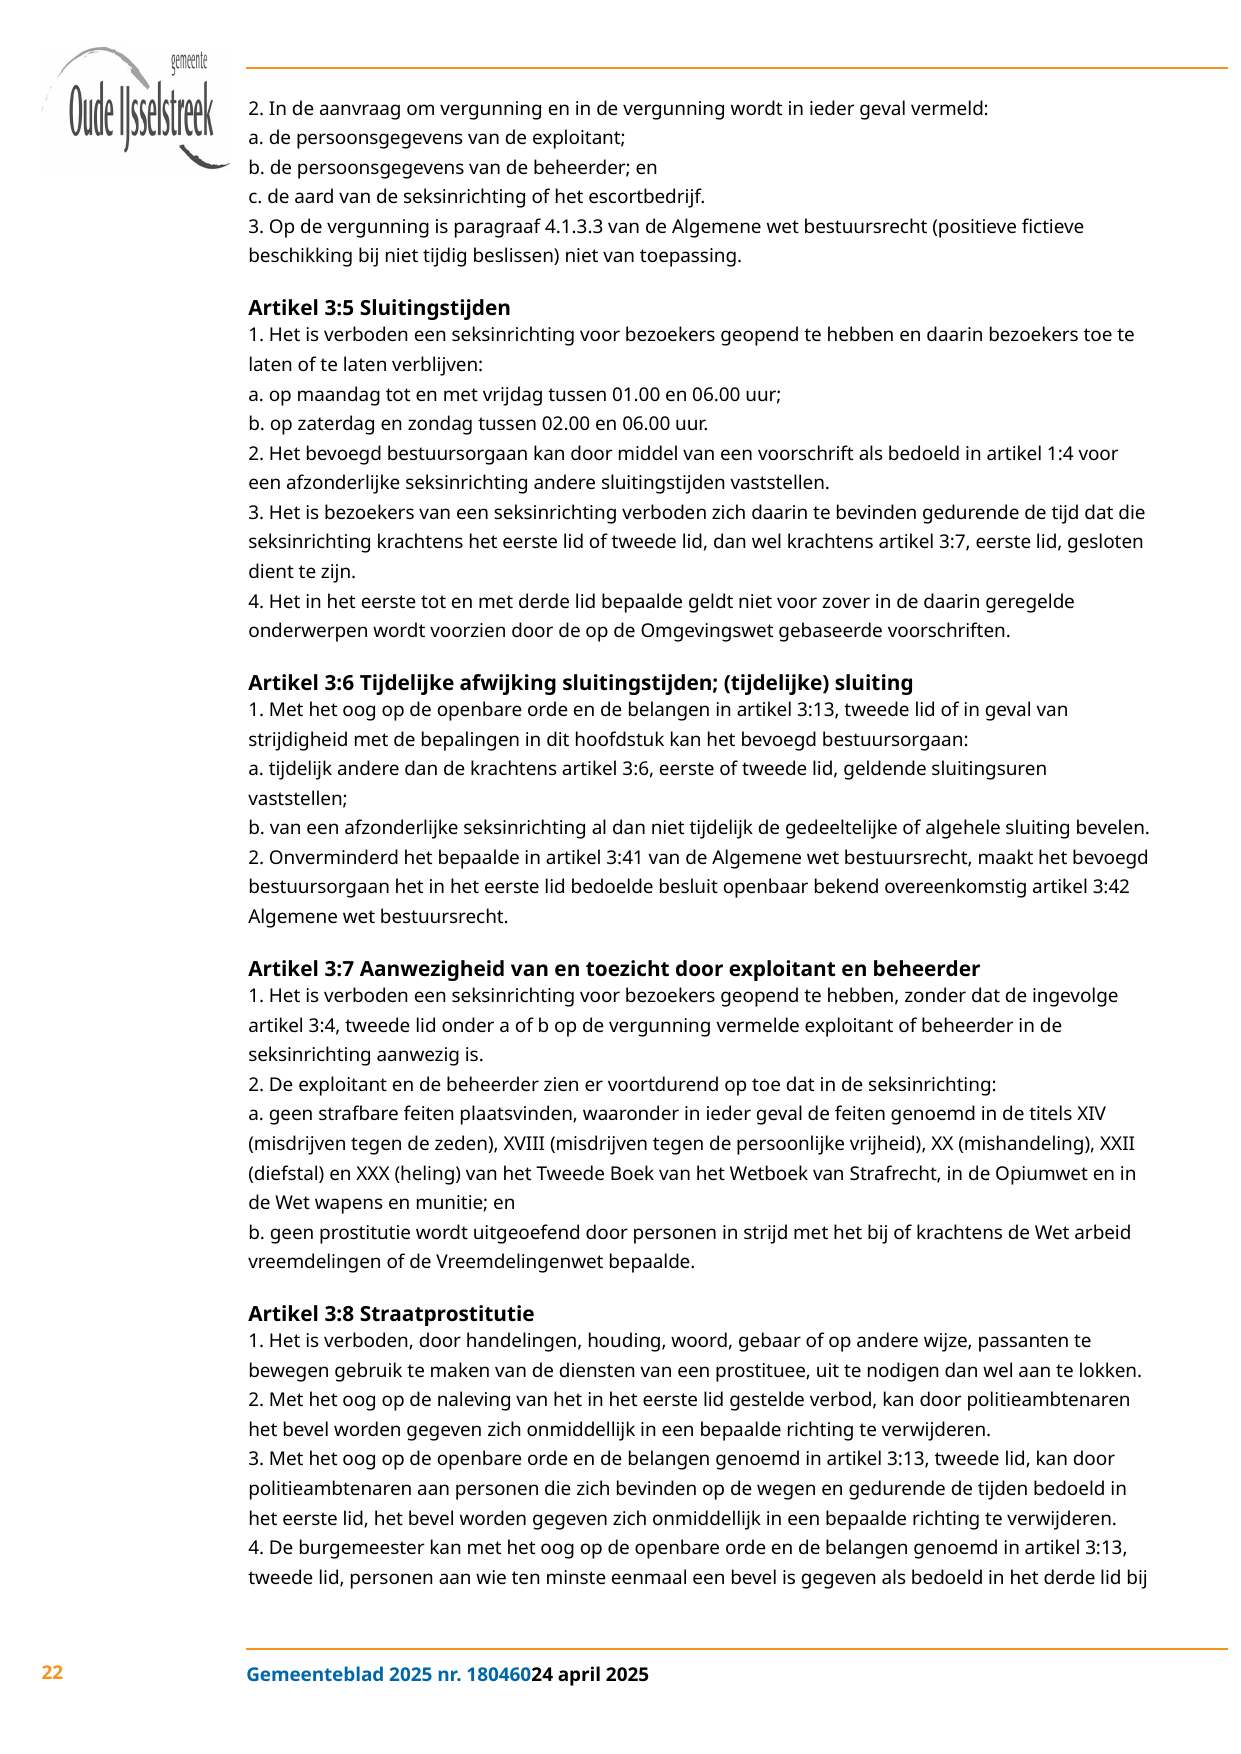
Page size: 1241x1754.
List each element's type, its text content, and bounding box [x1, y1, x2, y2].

text a. geen strafbare feiten plaatsvinden, waaronder in ieder geval de feiten genoemd in de titels XIV (misdrijven tegen de zeden), XVIII (misdrijven tegen de persoonlijke vrijheid), XX (mishandeling), XXII (diefstal) en XXX (heling) van het Tweede Boek van het Wetboek van Strafrecht, in de Opiumwet en in de Wet wapens en munitie; en [248, 1101, 1152, 1215]
text Artikel 3:6 Tijdelijke afwijking sluitingstijden; (tijdelijke) sluiting [248, 668, 1152, 696]
text 1. Met het oog op de openbare orde en de belangen in artikel 3:13, tweede lid of in geval van strijdigheid met de bepalingen in dit hoofdstuk kan het bevoegd bestuursorgaan: [248, 696, 1152, 752]
text Artikel 3:8 Straatprostitutie [248, 1299, 1152, 1327]
text Artikel 3:5 Sluitingstijden [248, 293, 1152, 322]
text 3. Op de vergunning is paragraaf 4.1.3.3 van de Algemene wet bestuursrecht (positieve fictieve beschikking bij niet tijdig beslissen) niet van toepassing. [248, 213, 1152, 268]
text a. de persoonsgegevens van de exploitant; [248, 124, 1152, 150]
text 1. Het is verboden, door handelingen, houding, woord, gebaar of op andere wijze, passanten te bewegen gebruik te maken van de diensten van een prostituee, uit te nodigen dan wel aan te lokken. [248, 1327, 1152, 1383]
text 2. De exploitant en de beheerder zien er voortdurend op toe dat in de seksinrichting: [248, 1071, 1152, 1097]
text b. geen prostitutie wordt uitgeoefend door personen in strijd met het bij of krachtens de Wet arbeid vreemdelingen of de Vreemdelingenwet bepaalde. [248, 1219, 1152, 1274]
picture [41, 47, 231, 172]
text 4. De burgemeester kan met het oog op de openbare orde en de belangen genoemd in artikel 3:13, tweede lid, personen aan wie ten minste eenmaal een bevel is gegeven als bedoeld in het derde lid bij [248, 1534, 1152, 1590]
text 4. Het in het eerste tot en met derde lid bepaalde geldt niet voor zover in de daarin geregelde onderwerpen wordt voorzien door de op de Omgevingswet gebaseerde voorschriften. [248, 588, 1152, 643]
text a. op maandag tot en met vrijdag tussen 01.00 en 06.00 uur; [248, 381, 1152, 406]
text 2. Het bevoegd bestuursorgaan kan door middel van een voorschrift als bedoeld in artikel 1:4 voor een afzonderlijke seksinrichting andere sluitingstijden vaststellen. [248, 440, 1152, 495]
text Artikel 3:7 Aanwezigheid van en toezicht door exploitant en beheerder [248, 954, 1152, 982]
text 3. Het is bezoekers van een seksinrichting verboden zich daarin te bevinden gedurende de tijd dat die seksinrichting krachtens het eerste lid of tweede lid, dan wel krachtens artikel 3:7, eerste lid, gesloten dient te zijn. [248, 499, 1152, 584]
text b. op zaterdag en zondag tussen 02.00 en 06.00 uur. [248, 410, 1152, 436]
text 1. Het is verboden een seksinrichting voor bezoekers geopend te hebben en daarin bezoekers toe te laten of te laten verblijven: [248, 322, 1152, 377]
text 2. In de aanvraag om vergunning en in de vergunning wordt in ieder geval vermeld: [248, 95, 1152, 121]
text b. de persoonsgegevens van de beheerder; en [248, 154, 1152, 180]
text 2. Onverminderd het bepaalde in artikel 3:41 van de Algemene wet bestuursrecht, maakt het bevoegd bestuursorgaan het in het eerste lid bedoelde besluit openbaar bekend overeenkomstig artikel 3:42 Algemene wet bestuursrecht. [248, 844, 1152, 929]
text 3. Met het oog op de openbare orde en de belangen genoemd in artikel 3:13, tweede lid, kan door politieambtenaren aan personen die zich bevinden op de wegen en gedurende de tijden bedoeld in het eerste lid, het bevel worden gegeven zich onmiddellijk in een bepaalde richting te verwijderen. [248, 1446, 1152, 1531]
text c. de aard van de seksinrichting of het escortbedrijf. [248, 183, 1152, 209]
text 1. Het is verboden een seksinrichting voor bezoekers geopend te hebben, zonder dat de ingevolge artikel 3:4, tweede lid onder a of b op de vergunning vermelde exploitant of beheerder in de seksinrichting aanwezig is. [248, 982, 1152, 1067]
text a. tijdelijk andere dan de krachtens artikel 3:6, eerste of tweede lid, geldende sluitingsuren vaststellen; [248, 755, 1152, 811]
text b. van een afzonderlijke seksinrichting al dan niet tijdelijk de gedeeltelijke of algehele sluiting bevelen. [248, 814, 1152, 840]
text 2. Met het oog op de naleving van het in het eerste lid gestelde verbod, kan door politieambtenaren het bevel worden gegeven zich onmiddellijk in een bepaalde richting te verwijderen. [248, 1386, 1152, 1442]
